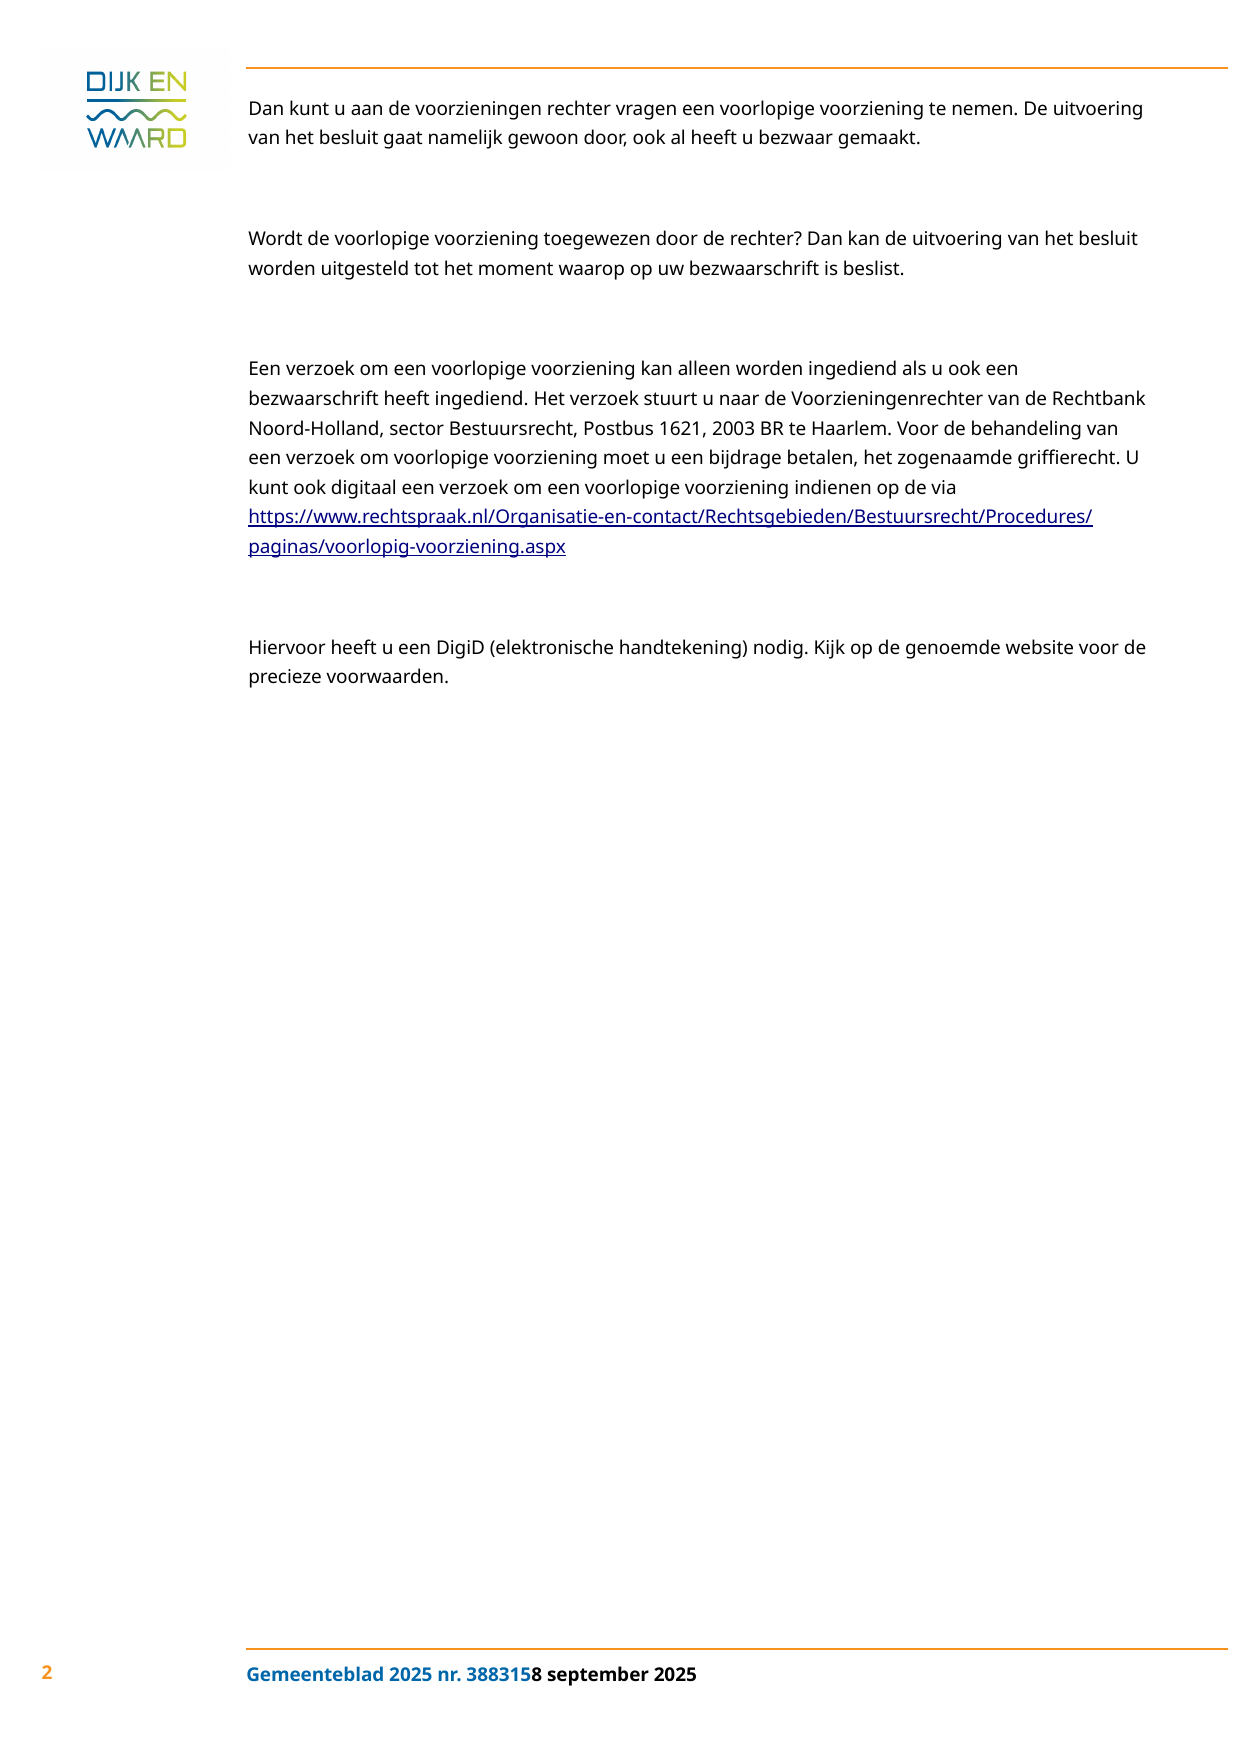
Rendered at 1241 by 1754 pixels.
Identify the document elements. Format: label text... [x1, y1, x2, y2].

text Wordt de voorlopige voorziening toegewezen door de rechter? Dan kan de uitvoering van het besluit worden uitgesteld tot het moment waarop op uw bezwaarschrift is beslist. [248, 225, 1152, 281]
text Hiervoor heeft u een DigiD (elektronische handtekening) nodig. Kijk op de genoemde website voor de precieze voorwaarden. [248, 634, 1152, 689]
picture [41, 47, 231, 172]
text Dan kunt u aan de voorzieningen rechter vragen een voorlopige voorziening te nemen. De uitvoering van het besluit gaat namelijk gewoon door, ook al heeft u bezwaar gemaakt. [248, 95, 1152, 150]
text Een verzoek om een voorlopige voorziening kan alleen worden ingediend als u ook een bezwaarschrift heeft ingediend. Het verzoek stuurt u naar de Voorzieningenrechter van de Rechtbank Noord-Holland, sector Bestuursrecht, Postbus 1621, 2003 BR te Haarlem. Voor de behandeling van een verzoek om voorlopige voorziening moet u een bijdrage betalen, het zogenaamde griffierecht. U kunt ook digitaal een verzoek om een voorlopige voorziening indienen op de via https://www.rechtspraak.nl/Organisatie-en-contact/Rechtsgebieden/Bestuursrecht/Procedures/paginas/voorlopig-voorziening.aspx [248, 356, 1152, 559]
